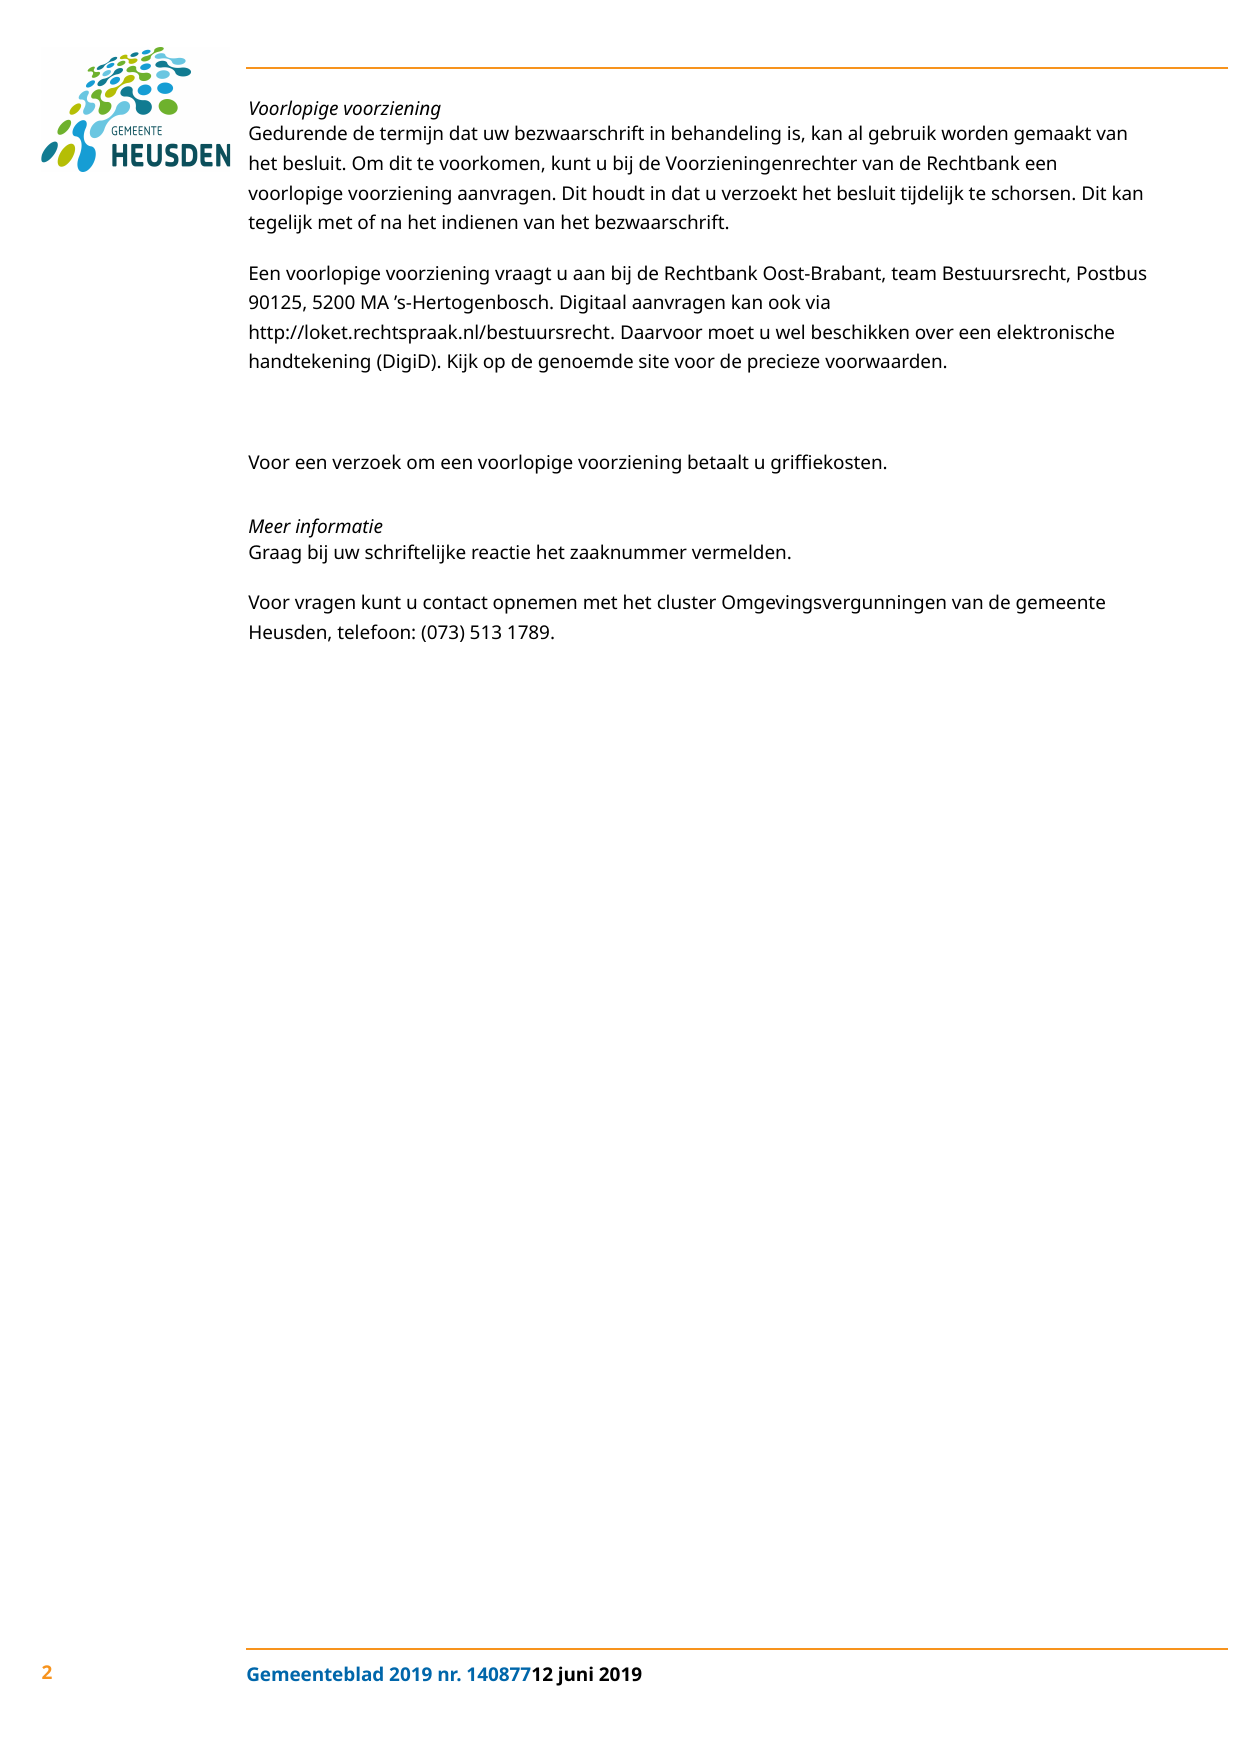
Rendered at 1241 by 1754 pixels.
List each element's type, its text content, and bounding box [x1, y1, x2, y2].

picture [41, 47, 231, 172]
text Voor vragen kunt u contact opnemen met het cluster Omgevingsvergunningen van de gemeente Heusden, telefoon: (073) 513 1789. [248, 589, 1152, 645]
text Gedurende de termijn dat uw bezwaarschrift in behandeling is, kan al gebruik worden gemaakt van het besluit. Om dit te voorkomen, kunt u bij de Voorzieningenrechter van de Rechtbank een voorlopige voorziening aanvragen. Dit houdt in dat u verzoekt het besluit tijdelijk te schorsen. Dit kan tegelijk met of na het indienen van het bezwaarschrift. [248, 121, 1152, 235]
text Voorlopige voorziening [248, 95, 1152, 121]
text Voor een verzoek om een voorlopige voorziening betaalt u griffiekosten. [248, 449, 1152, 475]
text Een voorlopige voorziening vraagt u aan bij de Rechtbank Oost-Brabant, team Bestuursrecht, Postbus 90125, 5200 MA ’s-Hertogenbosch. Digitaal aanvragen kan ook via http://loket.rechtspraak.nl/bestuursrecht. Daarvoor moet u wel beschikken over een elektronische handtekening (DigiD). Kijk op de genoemde site voor de precieze voorwaarden. [248, 260, 1152, 374]
text Graag bij uw schriftelijke reactie het zaaknummer vermelden. [248, 539, 1152, 565]
text Meer informatie [248, 513, 1152, 539]
